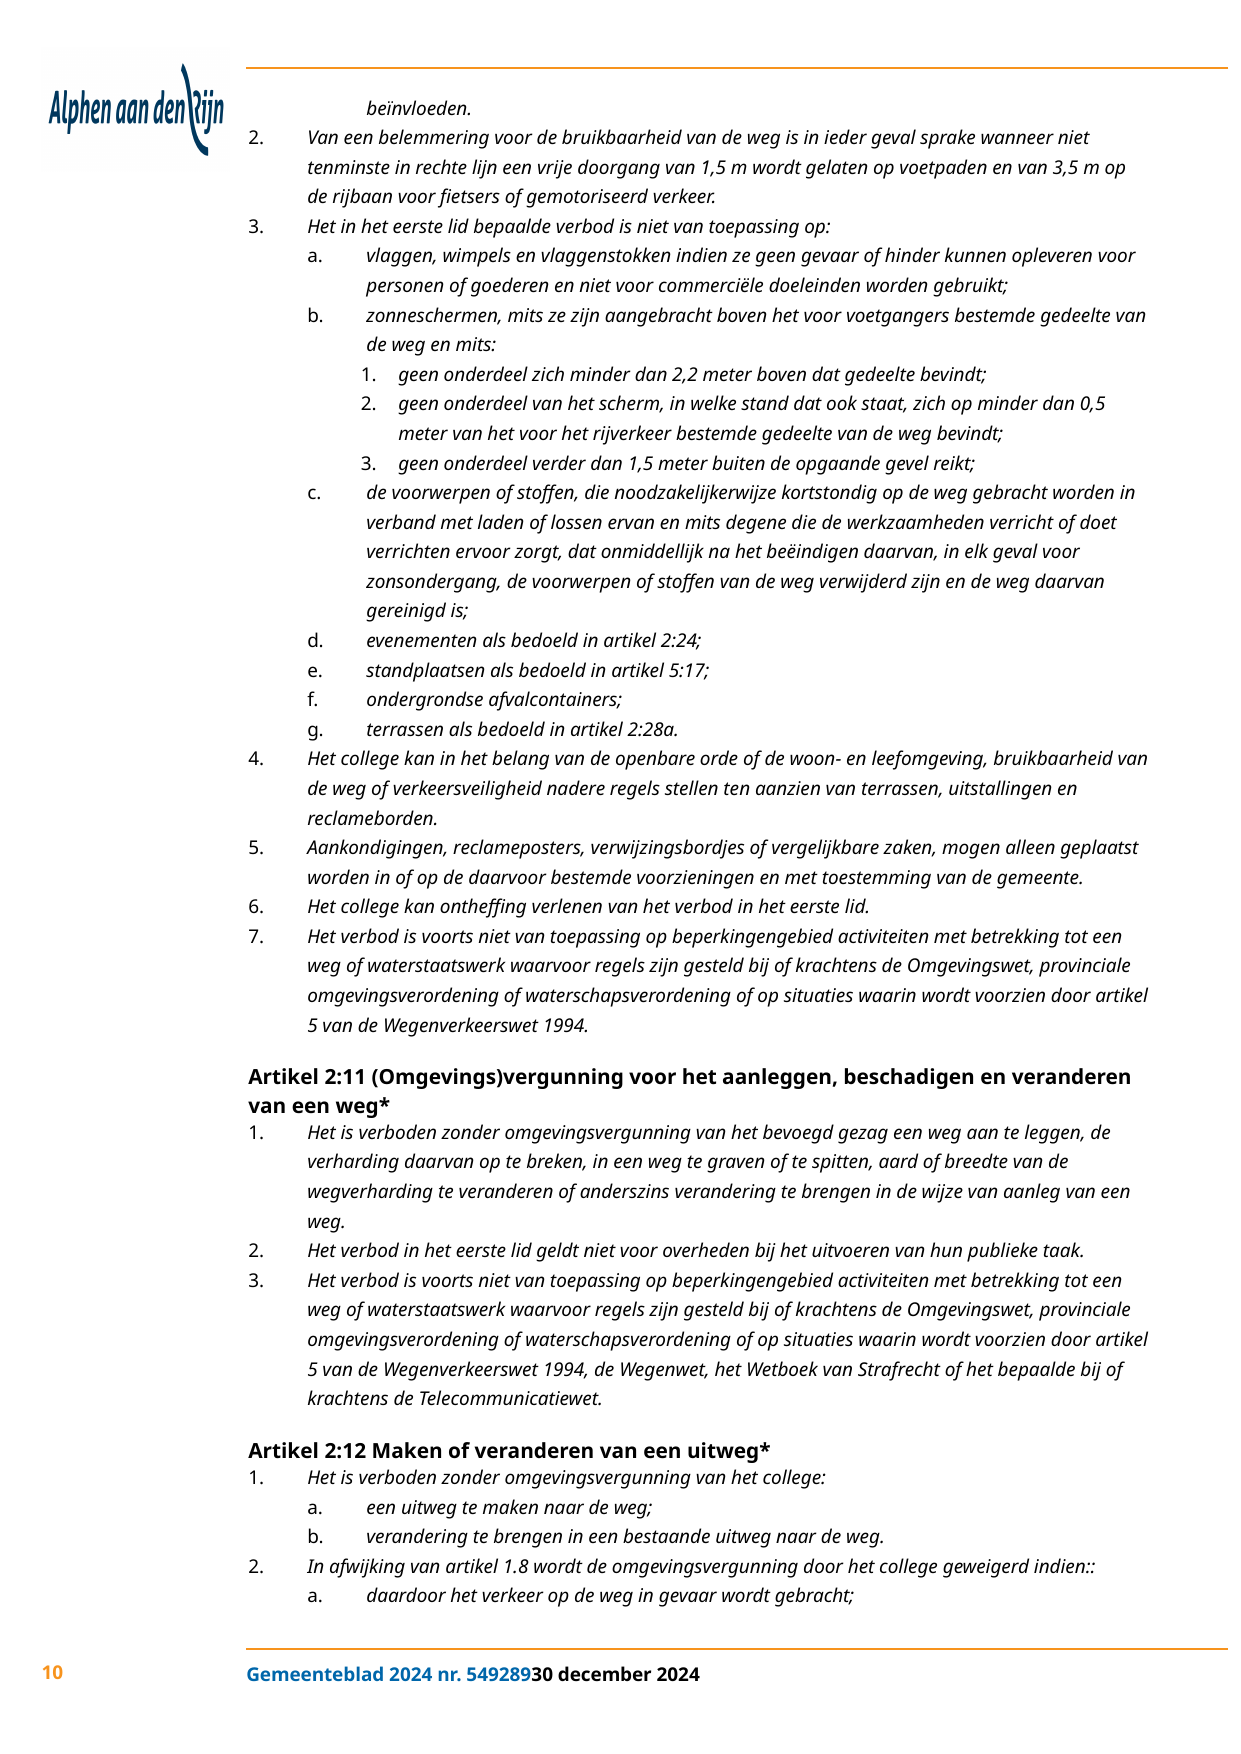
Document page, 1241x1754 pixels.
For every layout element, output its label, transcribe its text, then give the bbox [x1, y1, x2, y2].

list daardoor het verkeer op de weg in gevaar wordt gebracht; [307, 1583, 1152, 1608]
list Het verbod is voorts niet van toepassing op beperkingengebied activiteiten met betrekking tot een weg of waterstaatswerk waarvoor regels zijn gesteld bij of krachtens de Omgevingswet, provinciale omgevingsverordening of waterschapsverordening of op situaties waarin wordt voorzien door artikel 5 van de Wegenverkeerswet 1994. [248, 923, 1152, 1038]
list terrassen als bedoeld in artikel 2:28a. [307, 716, 1152, 742]
list geen onderdeel van het scherm, in welke stand dat ook staat, zich op minder dan 0,5 meter van het voor het rijverkeer bestemde gedeelte van de weg bevindt; [361, 391, 1152, 446]
list Het college kan ontheffing verlenen van het verbod in het eerste lid. [248, 893, 1152, 919]
list Het is verboden zonder omgevingsvergunning van het college: [248, 1464, 1152, 1490]
list een uitweg te maken naar de weg; [307, 1494, 1152, 1519]
list verandering te brengen in een bestaande uitweg naar de weg. [307, 1523, 1152, 1549]
list Het is verboden zonder omgevingsvergunning van het bevoegd gezag een weg aan te leggen, de verharding daarvan op te breken, in een weg te graven of te spitten, aard of breedte van de wegverharding te veranderen of anderszins verandering te brengen in de wijze van aanleg van een weg. [248, 1119, 1152, 1234]
list zonneschermen, mits ze zijn aangebracht boven het voor voetgangers bestemde gedeelte van de weg en mits: [307, 302, 1152, 357]
list standplaatsen als bedoeld in artikel 5:17; [307, 657, 1152, 683]
list Het in het eerste lid bepaalde verbod is niet van toepassing op: [248, 213, 1152, 239]
list Het college kan in het belang van de openbare orde of de woon- en leefomgeving, bruikbaarheid van de weg of verkeersveiligheid nadere regels stellen ten aanzien van terrassen, uitstallingen en reclameborden. [248, 746, 1152, 831]
list Aankondigingen, reclameposters, verwijzingsbordjes of vergelijkbare zaken, mogen alleen geplaatst worden in of op de daarvoor bestemde voorzieningen en met toestemming van de gemeente. [248, 834, 1152, 890]
list Het verbod is voorts niet van toepassing op beperkingengebied activiteiten met betrekking tot een weg of waterstaatswerk waarvoor regels zijn gesteld bij of krachtens de Omgevingswet, provinciale omgevingsverordening of waterschapsverordening of op situaties waarin wordt voorzien door artikel 5 van de Wegenverkeerswet 1994, de Wegenwet, het Wetboek van Strafrecht of het bepaalde bij of krachtens de Telecommunicatiewet. [248, 1267, 1152, 1411]
list In afwijking van artikel 1.8 wordt de omgevingsvergunning door het college geweigerd indien:: [248, 1553, 1152, 1579]
list Het verbod in het eerste lid geldt niet voor overheden bij het uitvoeren van hun publieke taak. [248, 1237, 1152, 1263]
list de voorwerpen of stoffen, die noodzakelijkerwijze kortstondig op de weg gebracht worden in verband met laden of lossen ervan en mits degene die de werkzaamheden verricht of doet verrichten ervoor zorgt, dat onmiddellijk na het beëindigen daarvan, in elk geval voor zonsondergang, de voorwerpen of stoffen van de weg verwijderd zijn en de weg daarvan gereinigd is; [307, 479, 1152, 623]
list ondergrondse afvalcontainers; [307, 686, 1152, 712]
list vlaggen, wimpels en vlaggenstokken indien ze geen gevaar of hinder kunnen opleveren voor personen of goederen en niet voor commerciële doeleinden worden gebruikt; [307, 243, 1152, 298]
list beïnvloeden. [307, 95, 1152, 121]
text Artikel 2:11 (Omgevings)vergunning voor het aanleggen, beschadigen en veranderen van een weg* [248, 1062, 1152, 1119]
text Artikel 2:12 Maken of veranderen van een uitweg* [248, 1436, 1152, 1464]
list geen onderdeel zich minder dan 2,2 meter boven dat gedeelte bevindt; [361, 361, 1152, 387]
list geen onderdeel verder dan 1,5 meter buiten de opgaande gevel reikt; [361, 450, 1152, 476]
list Van een belemmering voor de bruikbaarheid van de weg is in ieder geval sprake wanneer niet tenminste in rechte lijn een vrije doorgang van 1,5 m wordt gelaten op voetpaden en van 3,5 m op de rijbaan voor fietsers of gemotoriseerd verkeer. [248, 124, 1152, 209]
picture [41, 47, 231, 172]
list evenementen als bedoeld in artikel 2:24; [307, 627, 1152, 653]
